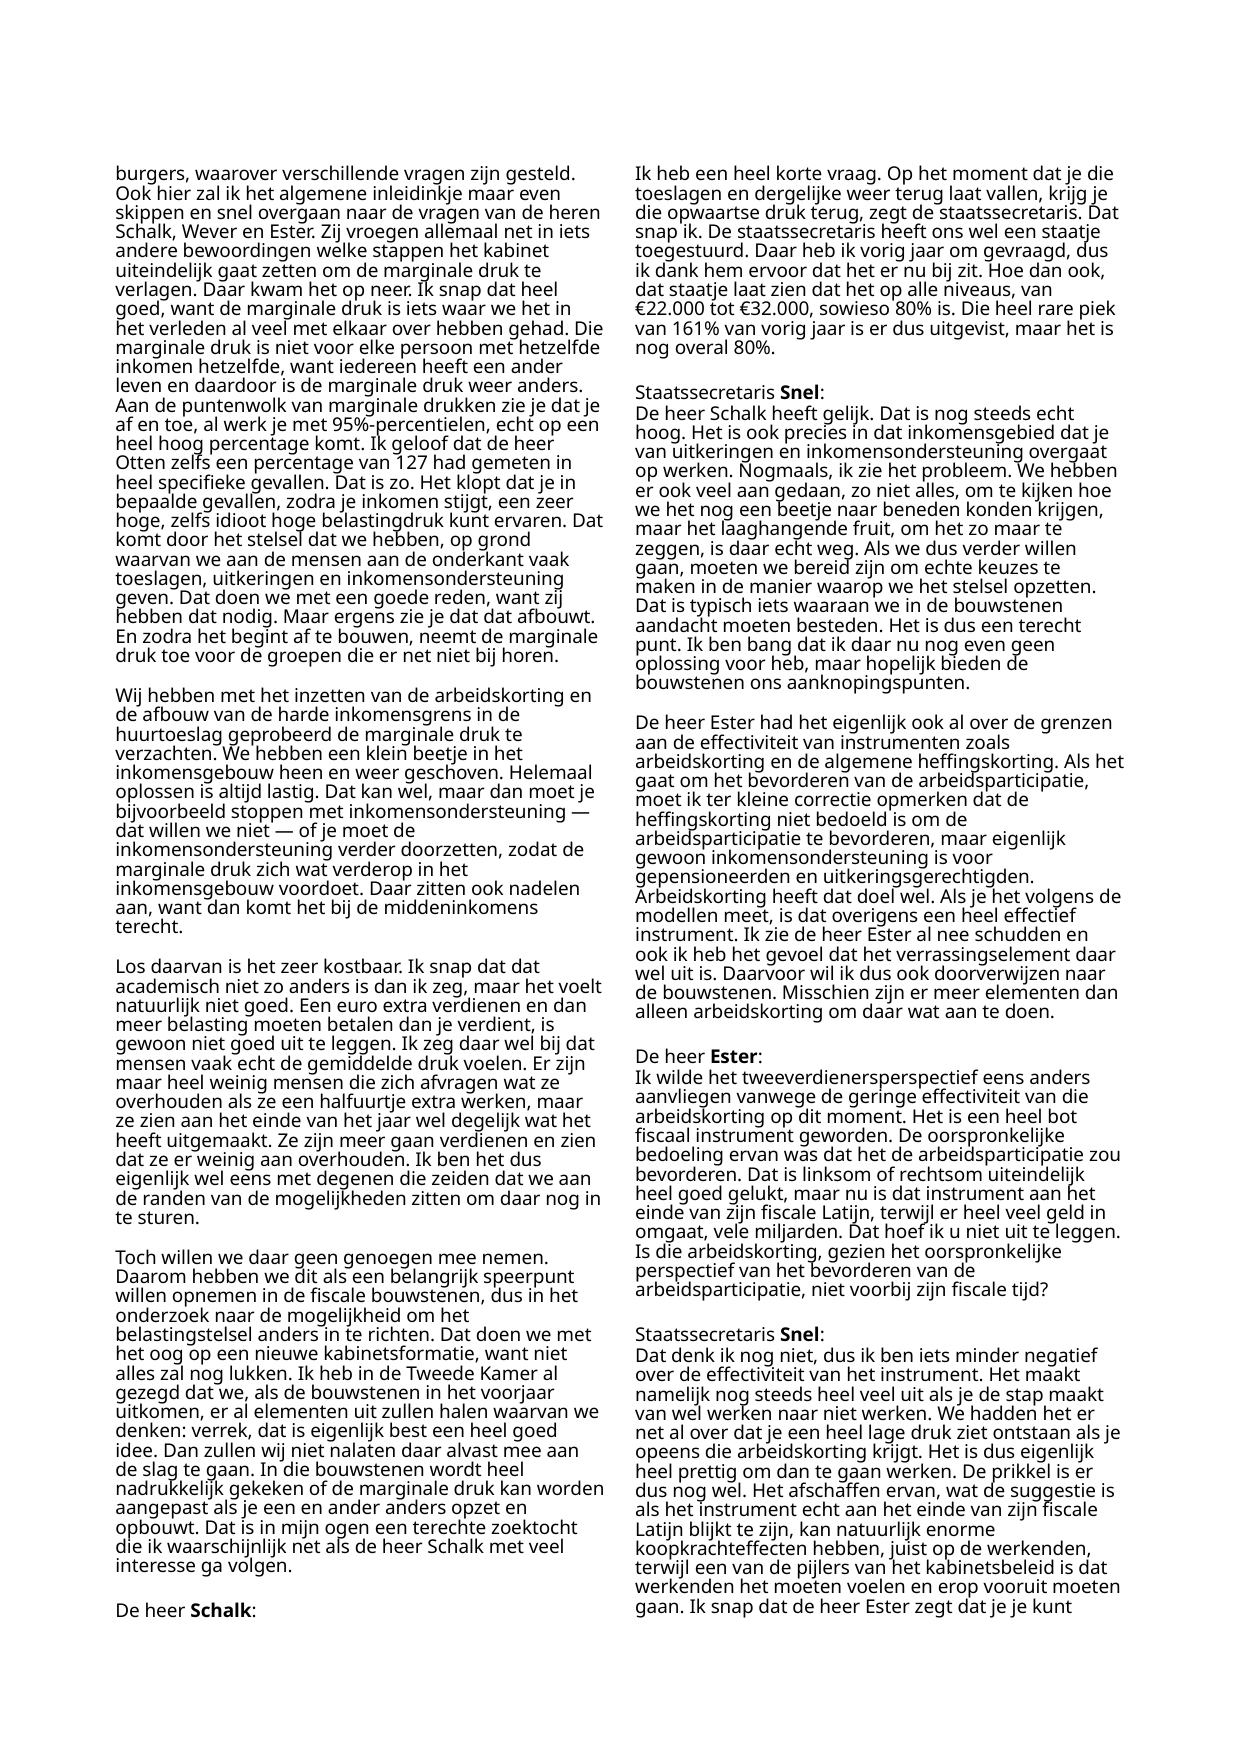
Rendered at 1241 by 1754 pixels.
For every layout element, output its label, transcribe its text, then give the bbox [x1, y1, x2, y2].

text De heer Schalk: [115, 1597, 605, 1623]
text Wij hebben met het inzetten van de arbeidskorting en de afbouw van de harde inkomensgrens in de huurtoeslag geprobeerd de marginale druk te verzachten. We hebben een klein beetje in het inkomensgebouw heen en weer geschoven. Helemaal oplossen is altijd lastig. Dat kan wel, maar dan moet je bijvoorbeeld stoppen met inkomensondersteuning — dat willen we niet — of je moet de inkomensondersteuning verder doorzetten, zodat de marginale druk zich wat verderop in het inkomensgebouw voordoet. Daar zitten ook nadelen aan, want dan komt het bij de middeninkomens terecht. [115, 687, 605, 938]
text Los daarvan is het zeer kostbaar. Ik snap dat dat academisch niet zo anders is dan ik zeg, maar het voelt natuurlijk niet goed. Een euro extra verdienen en dan meer belasting moeten betalen dan je verdient, is gewoon niet goed uit te leggen. Ik zeg daar wel bij dat mensen vaak echt de gemiddelde druk voelen. Er zijn maar heel weinig mensen die zich afvragen wat ze overhouden als ze een halfuurtje extra werken, maar ze zien aan het einde van het jaar wel degelijk wat het heeft uitgemaakt. Ze zijn meer gaan verdienen en zien dat ze er weinig aan overhouden. Ik ben het dus eigenlijk wel eens met degenen die zeiden dat we aan de randen van de mogelijkheden zitten om daar nog in te sturen. [115, 958, 605, 1228]
text burgers, waarover verschillende vragen zijn gesteld. Ook hier zal ik het algemene inleidinkje maar even skippen en snel overgaan naar de vragen van de heren Schalk, Wever en Ester. Zij vroegen allemaal net in iets andere bewoordingen welke stappen het kabinet uiteindelijk gaat zetten om de marginale druk te verlagen. Daar kwam het op neer. Ik snap dat heel goed, want de marginale druk is iets waar we het in het verleden al veel met elkaar over hebben gehad. Die marginale druk is niet voor elke persoon met hetzelfde inkomen hetzelfde, want iedereen heeft een ander leven en daardoor is de marginale druk weer anders. Aan de puntenwolk van marginale drukken zie je dat je af en toe, al werk je met 95%-percentielen, echt op een heel hoog percentage komt. Ik geloof dat de heer Otten zelfs een percentage van 127 had gemeten in heel specifieke gevallen. Dat is zo. Het klopt dat je in bepaalde gevallen, zodra je inkomen stijgt, een zeer hoge, zelfs idioot hoge belastingdruk kunt ervaren. Dat komt door het stelsel dat we hebben, op grond waarvan we aan de mensen aan de onderkant vaak toeslagen, uitkeringen en inkomensondersteuning geven. Dat doen we met een goede reden, want zij hebben dat nodig. Maar ergens zie je dat dat afbouwt. En zodra het begint af te bouwen, neemt de marginale druk toe voor de groepen die er net niet bij horen. [115, 165, 605, 666]
text De heer Ester had het eigenlijk ook al over de grenzen aan de effectiviteit van instrumenten zoals arbeidskorting en de algemene heffingskorting. Als het gaat om het bevorderen van de arbeidsparticipatie, moet ik ter kleine correctie opmerken dat de heffingskorting niet bedoeld is om de arbeidsparticipatie te bevorderen, maar eigenlijk gewoon inkomensondersteuning is voor gepensioneerden en uitkeringsgerechtigden. Arbeidskorting heeft dat doel wel. Als je het volgens de modellen meet, is dat overigens een heel effectief instrument. Ik zie de heer Ester al nee schudden en ook ik heb het gevoel dat het verrassingselement daar wel uit is. Daarvoor wil ik dus ook doorverwijzen naar de bouwstenen. Misschien zijn er meer elementen dan alleen arbeidskorting om daar wat aan te doen. [635, 714, 1125, 1023]
text De heer Schalk heeft gelijk. Dat is nog steeds echt hoog. Het is ook precies in dat inkomensgebied dat je van uitkeringen en inkomensondersteuning overgaat op werken. Nogmaals, ik zie het probleem. We hebben er ook veel aan gedaan, zo niet alles, om te kijken hoe we het nog een beetje naar beneden konden krijgen, maar het laaghangende fruit, om het zo maar te zeggen, is daar echt weg. Als we dus verder willen gaan, moeten we bereid zijn om echte keuzes te maken in de manier waarop we het stelsel opzetten. Dat is typisch iets waaraan we in de bouwstenen aandacht moeten besteden. Het is dus een terecht punt. Ik ben bang dat ik daar nu nog even geen oplossing voor heb, maar hopelijk bieden de bouwstenen ons aanknopingspunten. [635, 404, 1125, 694]
text De heer Ester: [635, 1043, 1125, 1069]
text Ik wilde het tweeverdienersperspectief eens anders aanvliegen vanwege de geringe effectiviteit van die arbeidskorting op dit moment. Het is een heel bot fiscaal instrument geworden. De oorspronkelijke bedoeling ervan was dat het de arbeidsparticipatie zou bevorderen. Dat is linksom of rechtsom uiteindelijk heel goed gelukt, maar nu is dat instrument aan het einde van zijn fiscale Latijn, terwijl er heel veel geld in omgaat, vele miljarden. Dat hoef ik u niet uit te leggen. Is die arbeidskorting, gezien het oorspronkelijke perspectief van het bevorderen van de arbeidsparticipatie, niet voorbij zijn fiscale tijd? [635, 1069, 1125, 1301]
text Toch willen we daar geen genoegen mee nemen. Daarom hebben we dit als een belangrijk speerpunt willen opnemen in de fiscale bouwstenen, dus in het onderzoek naar de mogelijkheid om het belastingstelsel anders in te richten. Dat doen we met het oog op een nieuwe kabinetsformatie, want niet alles zal nog lukken. Ik heb in de Tweede Kamer al gezegd dat we, als de bouwstenen in het voorjaar uitkomen, er al elementen uit zullen halen waarvan we denken: verrek, dat is eigenlijk best een heel goed idee. Dan zullen wij niet nalaten daar alvast mee aan de slag te gaan. In die bouwstenen wordt heel nadrukkelijk gekeken of de marginale druk kan worden aangepast als je een en ander anders opzet en opbouwt. Dat is in mijn ogen een terechte zoektocht die ik waarschijnlijk net als de heer Schalk met veel interesse ga volgen. [115, 1249, 605, 1576]
text Staatssecretaris Snel: [635, 379, 1125, 404]
text Staatssecretaris Snel: [635, 1321, 1125, 1347]
text Ik heb een heel korte vraag. Op het moment dat je die toeslagen en dergelijke weer terug laat vallen, krijg je die opwaartse druk terug, zegt de staatssecretaris. Dat snap ik. De staatssecretaris heeft ons wel een staatje toegestuurd. Daar heb ik vorig jaar om gevraagd, dus ik dank hem ervoor dat het er nu bij zit. Hoe dan ook, dat staatje laat zien dat het op alle niveaus, van €22.000 tot €32.000, sowieso 80% is. Die heel rare piek van 161% van vorig jaar is er dus uitgevist, maar het is nog overal 80%. [635, 165, 1125, 358]
text Dat denk ik nog niet, dus ik ben iets minder negatief over de effectiviteit van het instrument. Het maakt namelijk nog steeds heel veel uit als je de stap maakt van wel werken naar niet werken. We hadden het er net al over dat je een heel lage druk ziet ontstaan als je opeens die arbeidskorting krijgt. Het is dus eigenlijk heel prettig om dan te gaan werken. De prikkel is er dus nog wel. Het afschaffen ervan, wat de suggestie is als het instrument echt aan het einde van zijn fiscale Latijn blijkt te zijn, kan natuurlijk enorme koopkrachteffecten hebben, juist op de werkenden, terwijl een van de pijlers van het kabinetsbeleid is dat werkenden het moeten voelen en erop vooruit moeten gaan. Ik snap dat de heer Ester zegt dat je je kunt [635, 1347, 1125, 1617]
